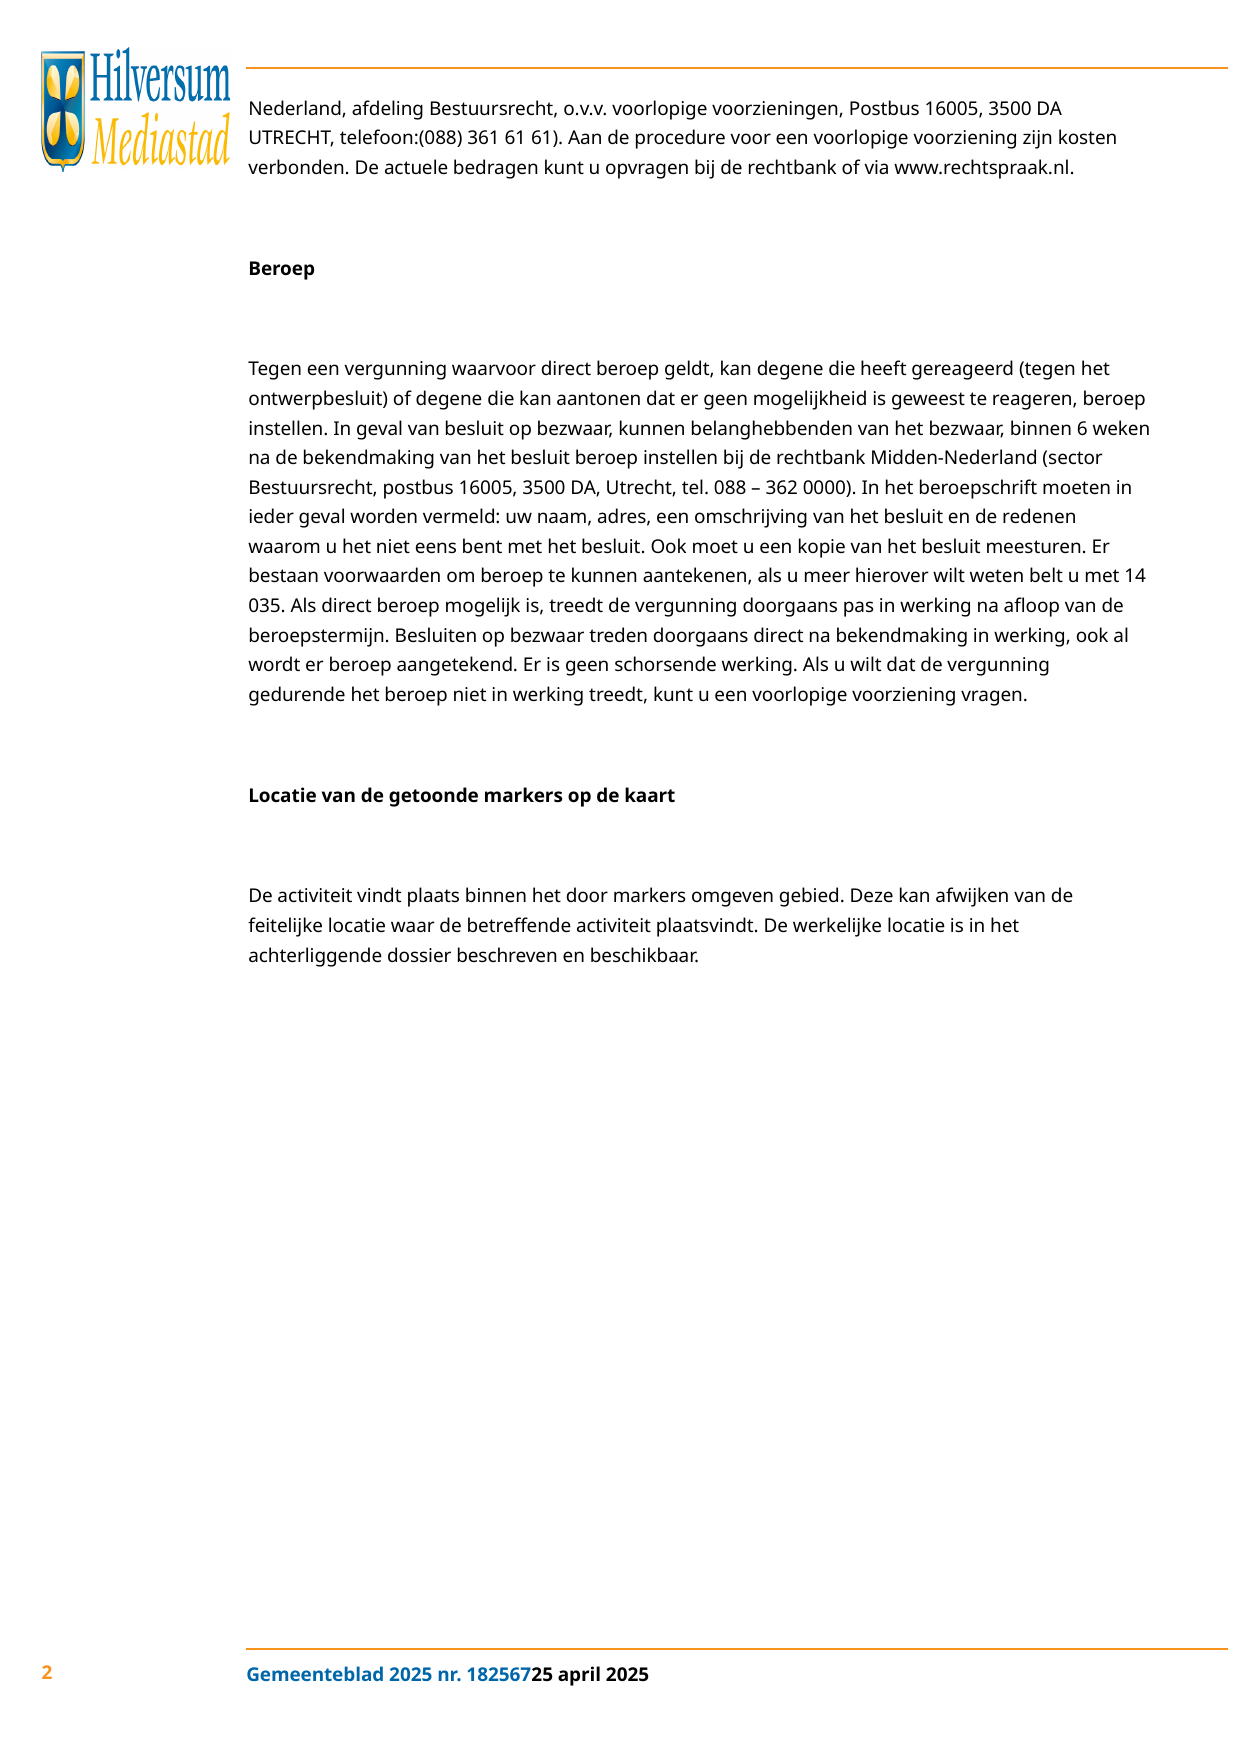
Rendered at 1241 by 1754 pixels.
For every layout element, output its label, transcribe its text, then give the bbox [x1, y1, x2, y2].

text Beroep [248, 255, 1152, 281]
text Locatie van de getoonde markers op de kaart [248, 782, 1152, 808]
text Tegen een vergunning waarvoor direct beroep geldt, kan degene die heeft gereageerd (tegen het ontwerpbesluit) of degene die kan aantonen dat er geen mogelijkheid is geweest te reageren, beroep instellen. In geval van besluit op bezwaar, kunnen belanghebbenden van het bezwaar, binnen 6 weken na de bekendmaking van het besluit beroep instellen bij de rechtbank Midden-Nederland (sector Bestuursrecht, postbus 16005, 3500 DA, Utrecht, tel. 088 – 362 0000). In het beroepschrift moeten in ieder geval worden vermeld: uw naam, adres, een omschrijving van het besluit en de redenen waarom u het niet eens bent met het besluit. Ook moet u een kopie van het besluit meesturen. Er bestaan voorwaarden om beroep te kunnen aantekenen, als u meer hierover wilt weten belt u met 14 035. Als direct beroep mogelijk is, treedt de vergunning doorgaans pas in werking na afloop van de beroepstermijn. Besluiten op bezwaar treden doorgaans direct na bekendmaking in werking, ook al wordt er beroep aangetekend. Er is geen schorsende werking. Als u wilt dat de vergunning gedurende het beroep niet in werking treedt, kunt u een voorlopige voorziening vragen. [248, 356, 1152, 707]
text Nederland, afdeling Bestuursrecht, o.v.v. voorlopige voorzieningen, Postbus 16005, 3500 DA UTRECHT, telefoon:(088) 361 61 61). Aan de procedure voor een voorlopige voorziening zijn kosten verbonden. De actuele bedragen kunt u opvragen bij de rechtbank of via www.rechtspraak.nl. [248, 95, 1152, 180]
picture [41, 47, 231, 172]
text De activiteit vindt plaats binnen het door markers omgeven gebied. Deze kan afwijken van de feitelijke locatie waar de betreffende activiteit plaatsvindt. De werkelijke locatie is in het achterliggende dossier beschreven en beschikbaar. [248, 883, 1152, 968]
